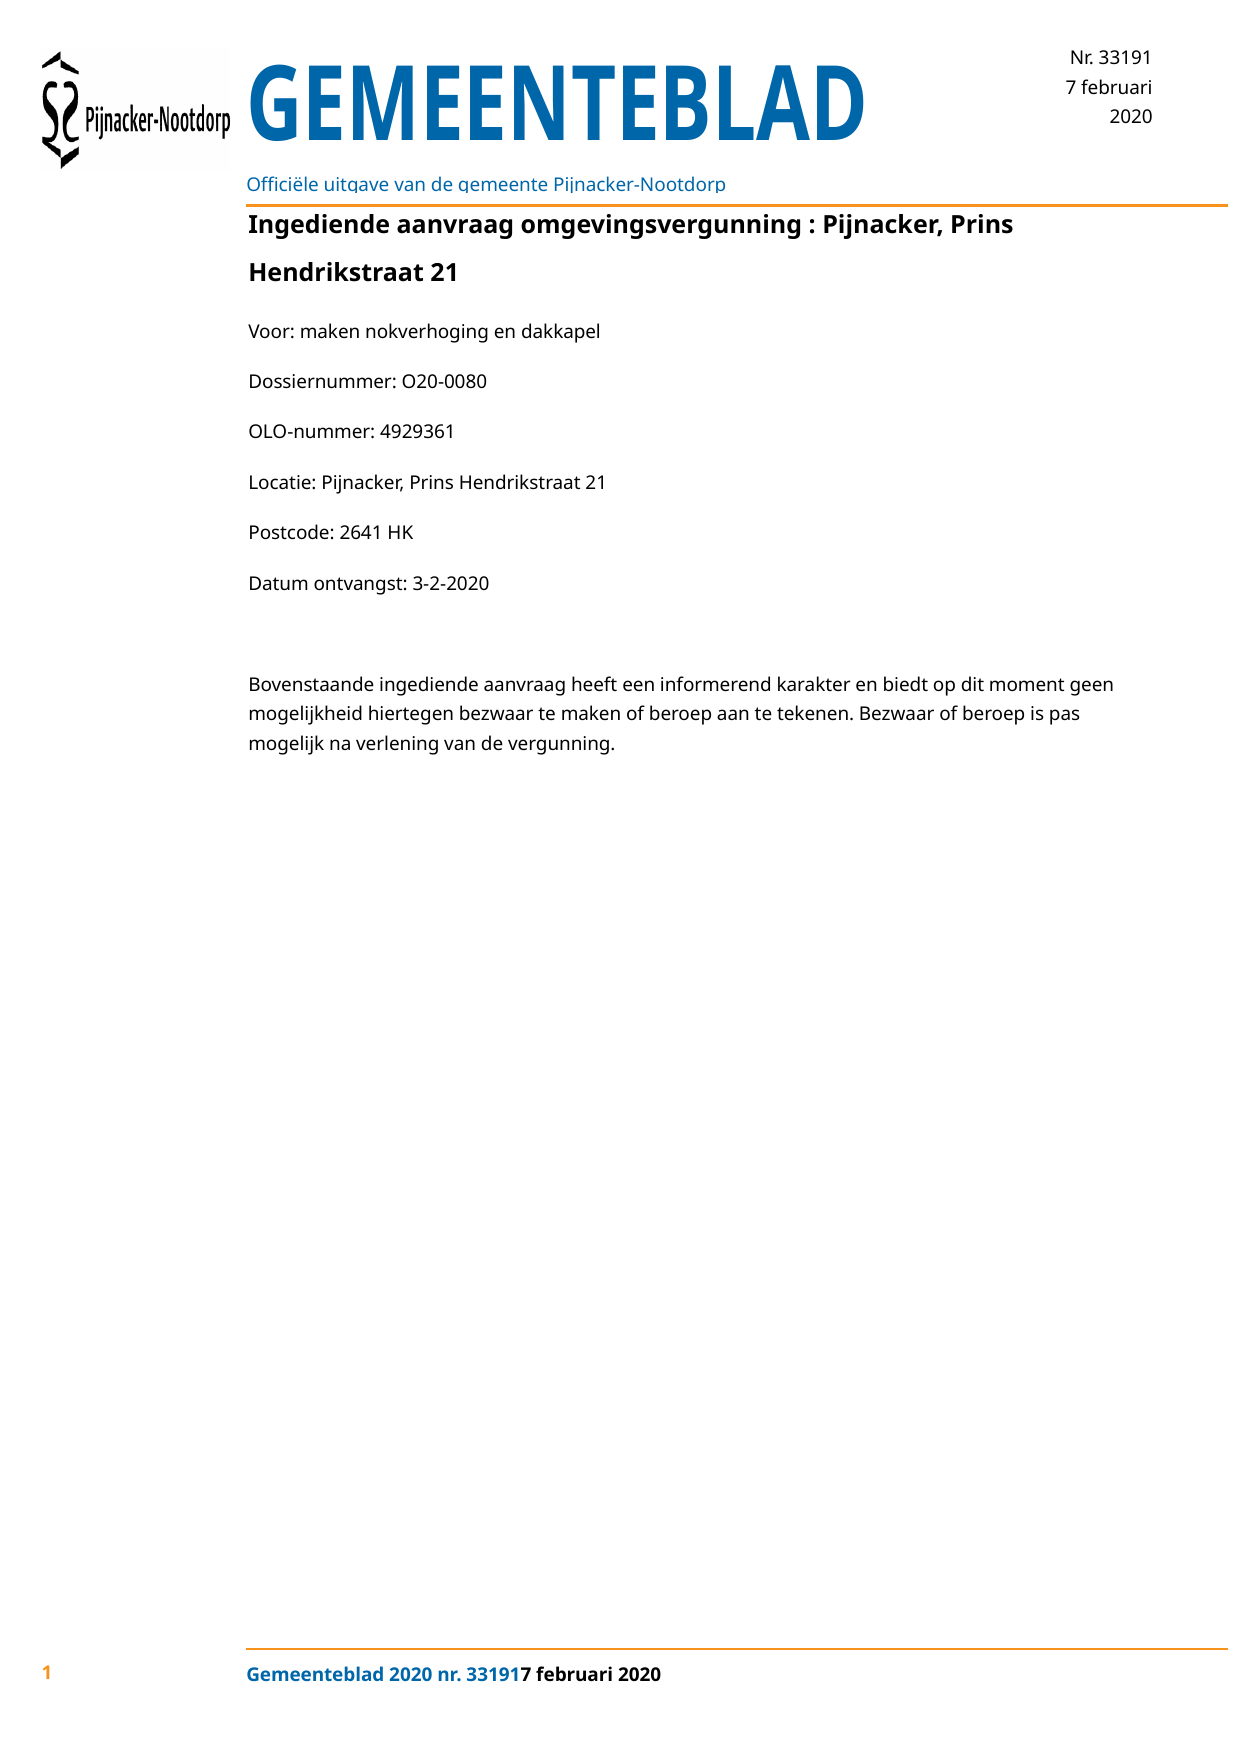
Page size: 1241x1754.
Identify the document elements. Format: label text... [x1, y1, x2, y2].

text Datum ontvangst: 3-2-2020 [248, 570, 1152, 596]
text Ingediende aanvraag omgevingsvergunning : Pijnacker, Prins Hendrikstraat 21 [248, 207, 1152, 288]
text OLO-nummer: 4929361 [248, 419, 1152, 444]
text Bovenstaande ingediende aanvraag heeft een informerend karakter en biedt op dit moment geen mogelijkheid hiertegen bezwaar te maken of beroep aan te tekenen. Bezwaar of beroep is pas mogelijk na verlening van de vergunning. [248, 671, 1152, 756]
text Locatie: Pijnacker, Prins Hendrikstraat 21 [248, 469, 1152, 495]
text Voor: maken nokverhoging en dakkapel [248, 318, 1152, 344]
text Dossiernummer: O20-0080 [248, 368, 1152, 394]
picture [41, 47, 231, 172]
text Postcode: 2641 HK [248, 519, 1152, 545]
